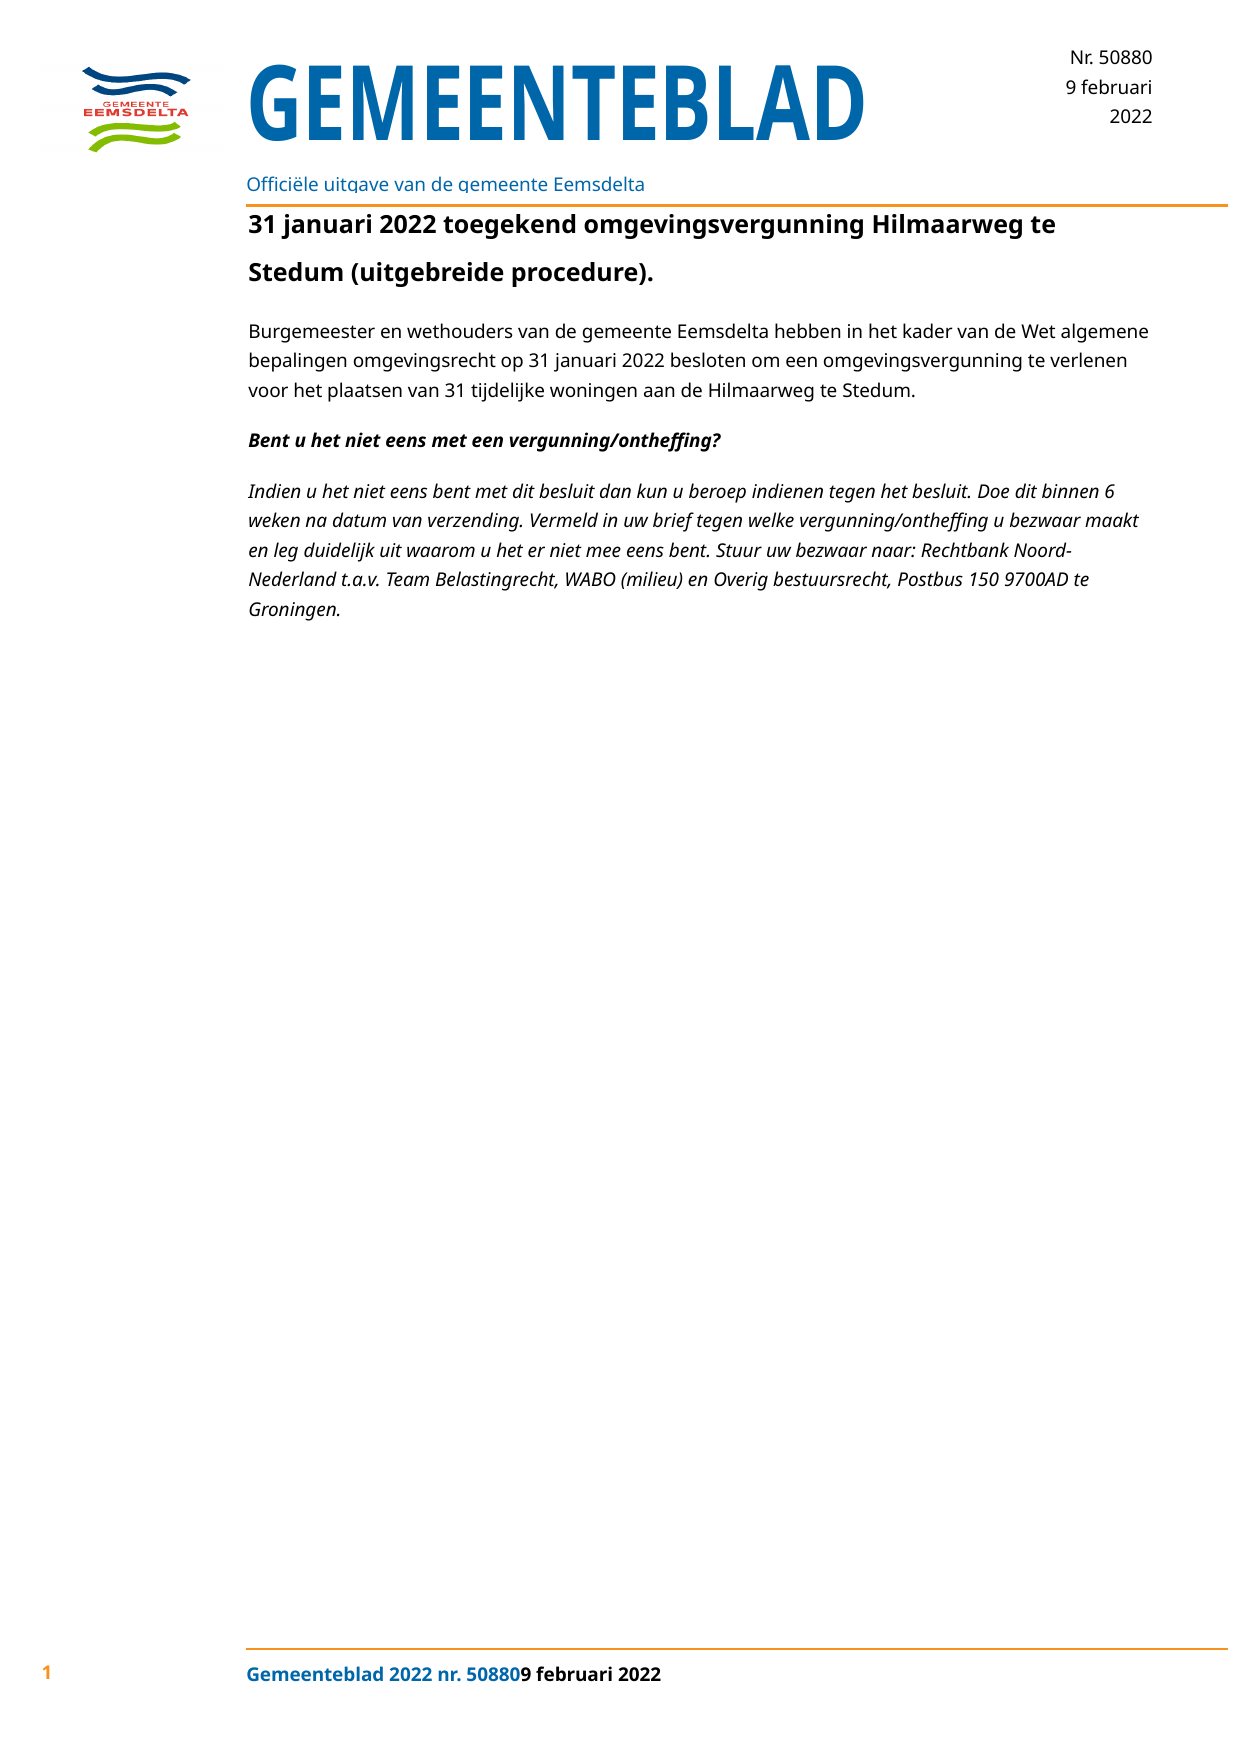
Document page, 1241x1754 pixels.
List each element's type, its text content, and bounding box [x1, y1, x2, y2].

text Indien u het niet eens bent met dit besluit dan kun u beroep indienen tegen het besluit. Doe dit binnen 6 weken na datum van verzending. Vermeld in uw brief tegen welke vergunning/ontheffing u bezwaar maakt en leg duidelijk uit waarom u het er niet mee eens bent. Stuur uw bezwaar naar: Rechtbank Noord-Nederland t.a.v. Team Belastingrecht, WABO (milieu) en Overig bestuursrecht, Postbus 150 9700AD te Groningen. [248, 478, 1152, 622]
text 31 januari 2022 toegekend omgevingsvergunning Hilmaarweg te Stedum (uitgebreide procedure). [248, 207, 1152, 288]
picture [41, 47, 231, 172]
text Bent u het niet eens met een vergunning/ontheffing? [248, 427, 1152, 453]
text Burgemeester en wethouders van de gemeente Eemsdelta hebben in het kader van de Wet algemene bepalingen omgevingsrecht op 31 januari 2022 besloten om een omgevingsvergunning te verlenen voor het plaatsen van 31 tijdelijke woningen aan de Hilmaarweg te Stedum. [248, 318, 1152, 403]
